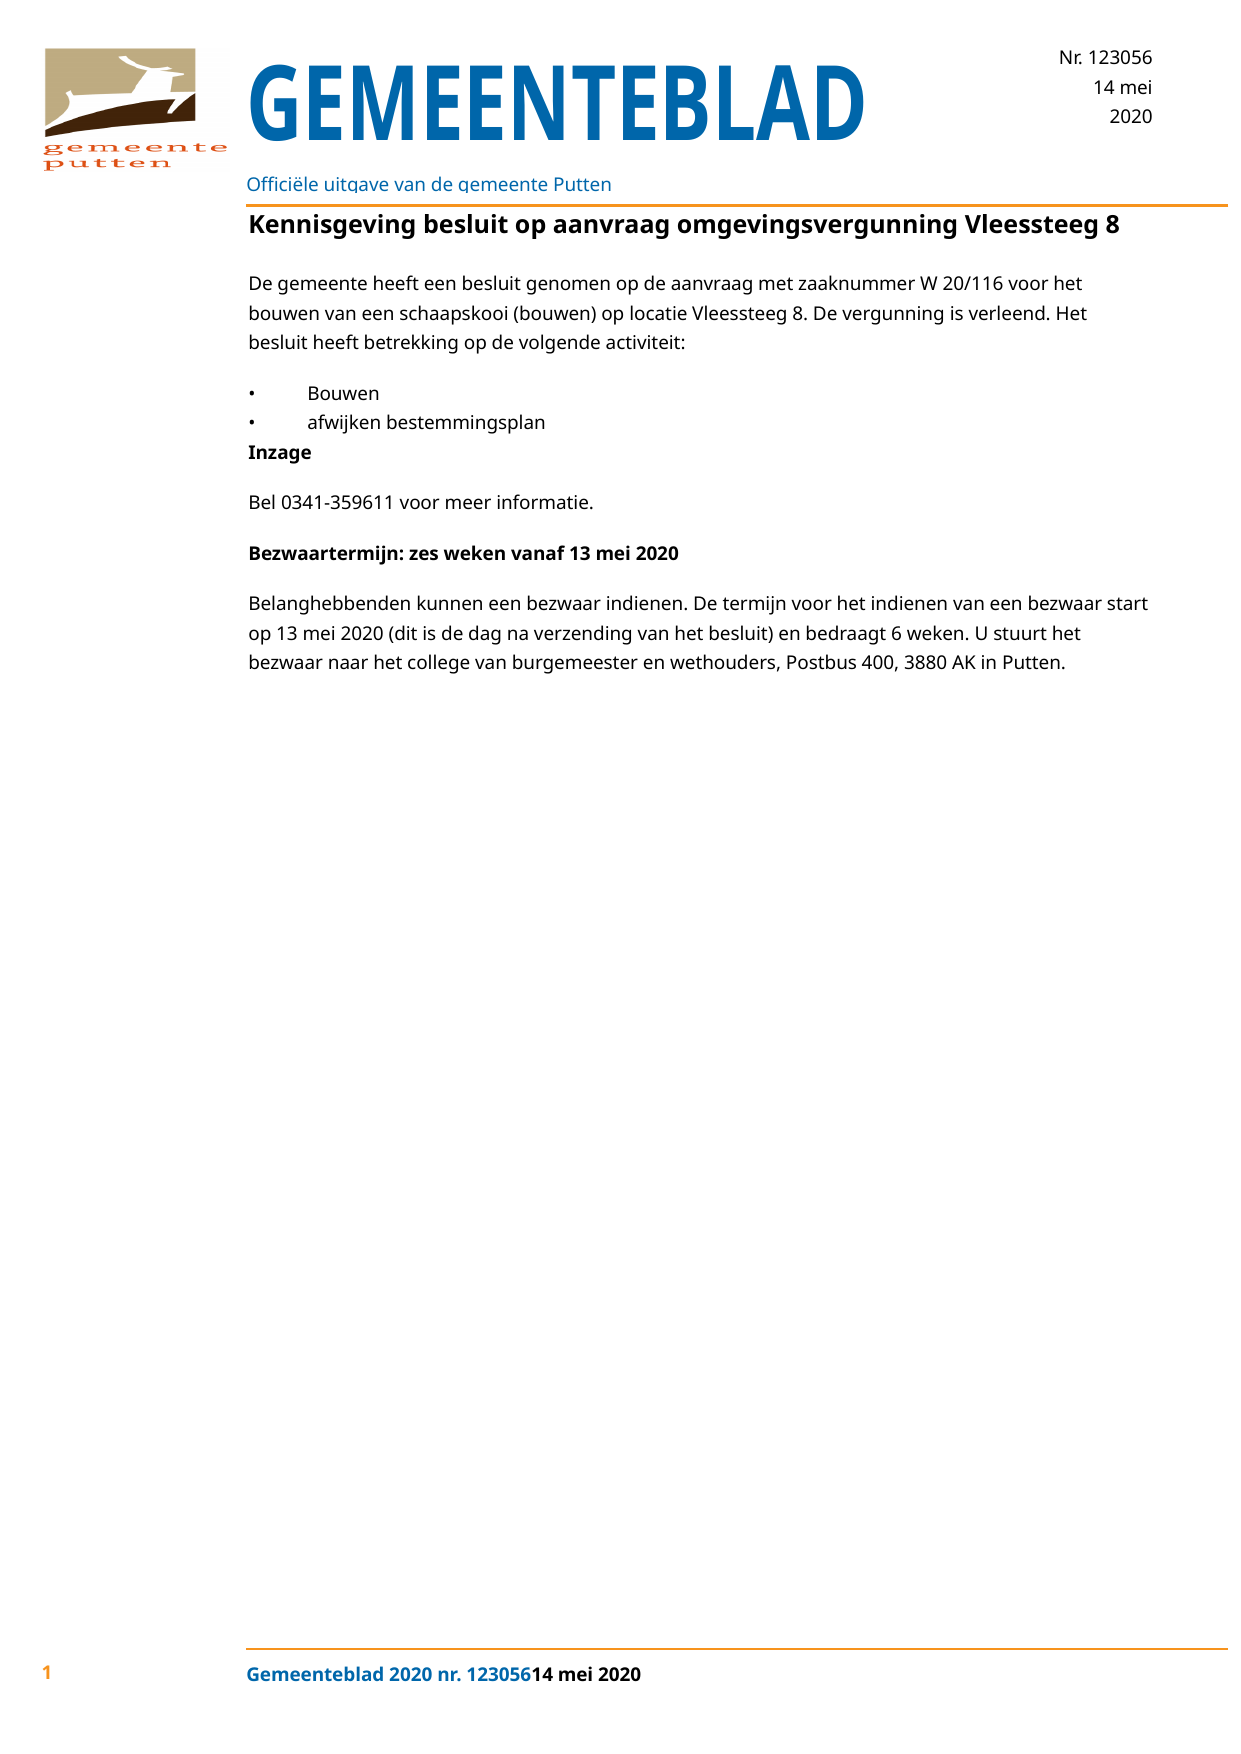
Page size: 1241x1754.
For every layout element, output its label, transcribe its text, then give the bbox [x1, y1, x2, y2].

list afwijken bestemmingsplan [248, 409, 1152, 435]
text De gemeente heeft een besluit genomen op de aanvraag met zaaknummer W 20/116 voor het bouwen van een schaapskooi (bouwen) op locatie Vleessteeg 8. De vergunning is verleend. Het besluit heeft betrekking op de volgende activiteit: [248, 270, 1152, 355]
text Bezwaartermijn: zes weken vanaf 13 mei 2020 [248, 540, 1152, 566]
picture [41, 47, 231, 172]
text Inzage [248, 439, 1152, 465]
text Kennisgeving besluit op aanvraag omgevingsvergunning Vleessteeg 8 [248, 207, 1152, 241]
text Bel 0341-359611 voor meer informatie. [248, 489, 1152, 515]
text Belanghebbenden kunnen een bezwaar indienen. De termijn voor het indienen van een bezwaar start op 13 mei 2020 (dit is de dag na verzending van het besluit) en bedraagt 6 weken. U stuurt het bezwaar naar het college van burgemeester en wethouders, Postbus 400, 3880 AK in Putten. [248, 590, 1152, 675]
list Bouwen [248, 380, 1152, 406]
